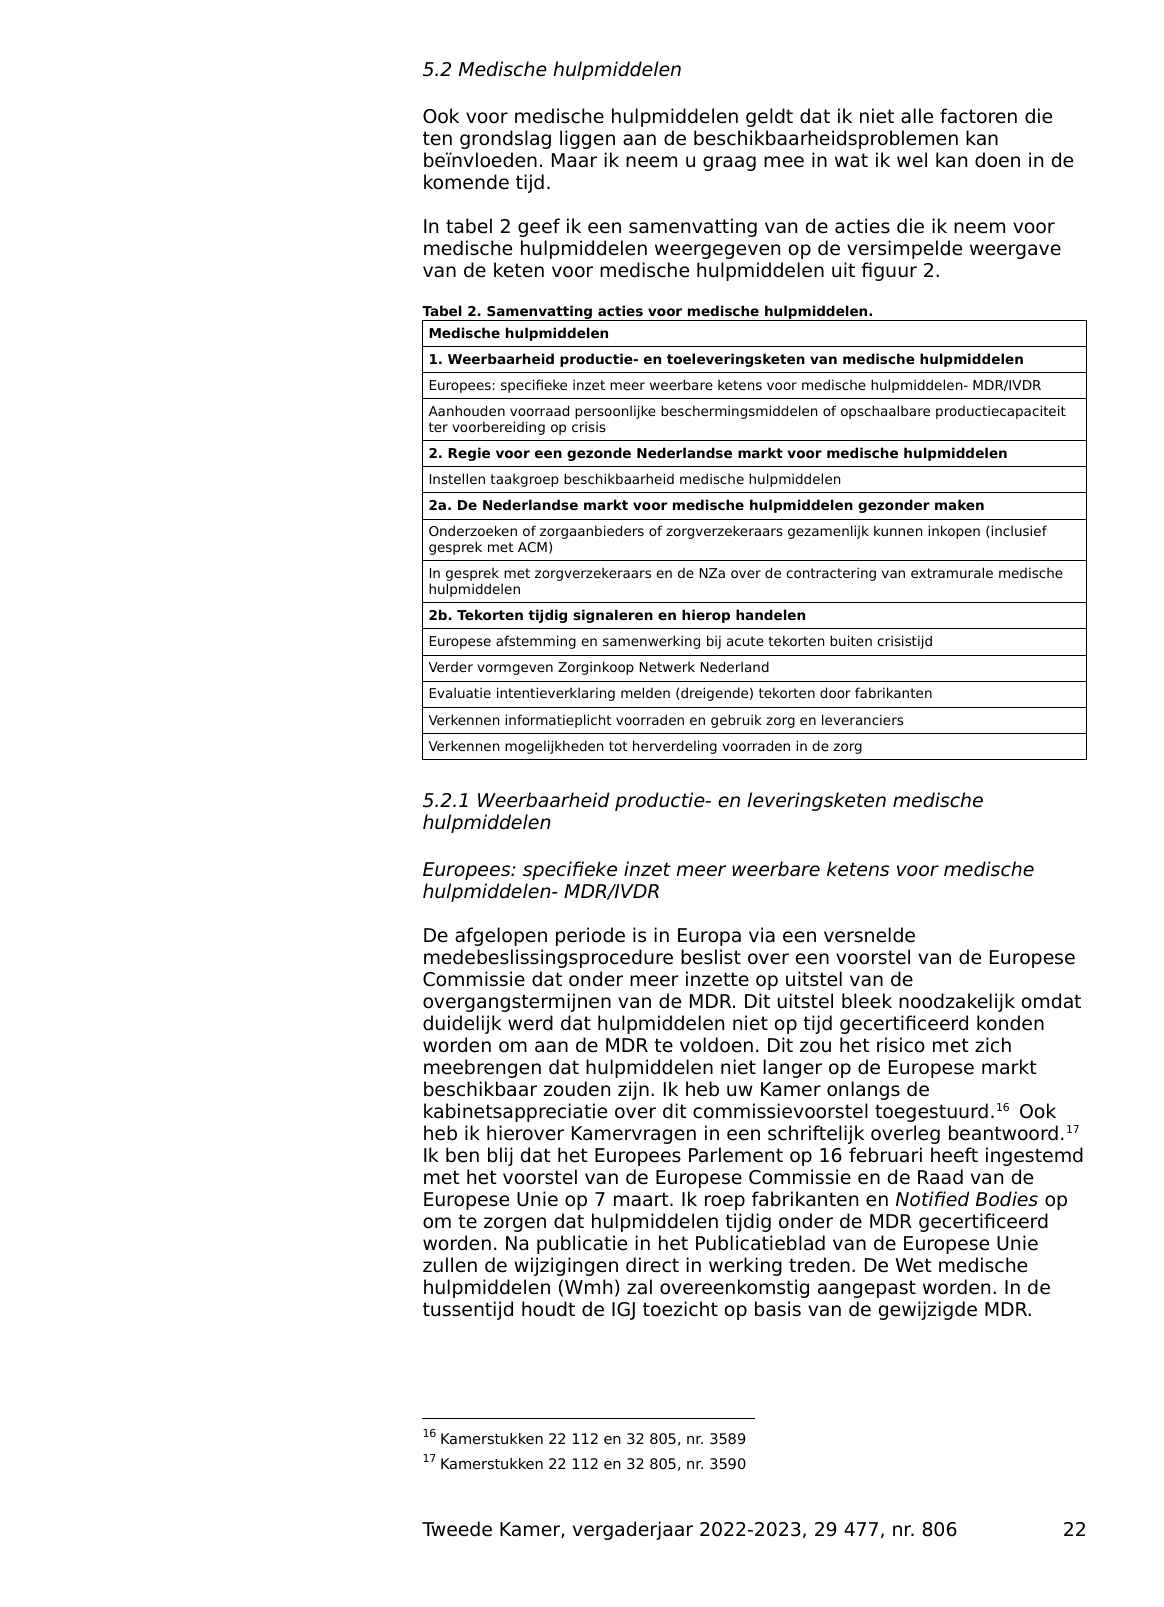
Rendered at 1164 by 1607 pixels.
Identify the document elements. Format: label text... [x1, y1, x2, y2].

table_header Tabel 2. Samenvatting acties voor medische hulpmiddelen. [422, 304, 1087, 320]
table_cell Europese afstemming en samenwerking bij acute tekorten buiten crisistijd [423, 629, 1086, 654]
table_cell Instellen taakgroep beschikbaarheid medische hulpmiddelen [423, 467, 1086, 492]
table_cell Verkennen informatieplicht voorraden en gebruik zorg en leveranciers [423, 708, 1086, 733]
table_cell Aanhouden voorraad persoonlijke beschermingsmiddelen of opschaalbare productiecapaciteit ter voorbereiding op crisis [423, 399, 1086, 440]
subtitle Europees: specifieke inzet meer weerbare ketens voor medische hulpmiddelen- MDR/IVDR [422, 859, 1087, 903]
text Kamerstukken 22 112 en 32 805, nr. 3590 [422, 1452, 1087, 1474]
subtitle 5.2 Medische hulpmiddelen [422, 59, 1087, 81]
table_cell 2. Regie voor een gezonde Nederlandse markt voor medische hulpmiddelen [423, 441, 1086, 466]
table_cell In gesprek met zorgverzekeraars en de NZa over de contractering van extramurale medische hulpmiddelen [423, 561, 1086, 602]
text In tabel 2 geef ik een samenvatting van de acties die ik neem voor medische hulpmiddelen weergegeven op de versimpelde weergave van de keten voor medische hulpmiddelen uit figuur 2. [422, 216, 1087, 282]
text Kamerstukken 22 112 en 32 805, nr. 3589 [422, 1427, 1087, 1449]
table_cell Europees: specifieke inzet meer weerbare ketens voor medische hulpmiddelen- MDR/IVDR [423, 373, 1086, 398]
subtitle 5.2.1 Weerbaarheid productie- en leveringsketen medische hulpmiddelen [422, 790, 1087, 834]
table_cell Medische hulpmiddelen [423, 321, 1086, 346]
table_cell Onderzoeken of zorgaanbieders of zorgverzekeraars gezamenlijk kunnen inkopen (inclusief gesprek met ACM) [423, 520, 1086, 560]
text Ook voor medische hulpmiddelen geldt dat ik niet alle factoren die ten grondslag liggen aan de beschikbaarheidsproblemen kan beïnvloeden. Maar ik neem u graag mee in wat ik wel kan doen in de komende tijd. [422, 106, 1087, 194]
table_cell Verkennen mogelijkheden tot herverdeling voorraden in de zorg [423, 734, 1086, 759]
table_cell 2a. De Nederlandse markt voor medische hulpmiddelen gezonder maken [423, 493, 1086, 518]
table_cell Verder vormgeven Zorginkoop Netwerk Nederland [423, 656, 1086, 681]
table_cell 2b. Tekorten tijdig signaleren en hierop handelen [423, 603, 1086, 628]
table_cell Evaluatie intentieverklaring melden (dreigende) tekorten door fabrikanten [423, 682, 1086, 707]
text De afgelopen periode is in Europa via een versnelde medebeslissingsprocedure beslist over een voorstel van de Europese Commissie dat onder meer inzette op uitstel van de overgangstermijnen van de MDR. Dit uitstel bleek noodzakelijk omdat duidelijk werd dat hulpmiddelen niet op tijd gecertificeerd konden worden om aan de MDR te voldoen. Dit zou het risico met zich meebrengen dat hulpmiddelen niet langer op de Europese markt beschikbaar zouden zijn. Ik heb uw Kamer onlangs de kabinetsappreciatie over dit commissievoorstel toegestuurd. Ook heb ik hierover Kamervragen in een schriftelijk overleg beantwoord. Ik ben blij dat het Europees Parlement op 16 februari heeft ingestemd met het voorstel van de Europese Commissie en de Raad van de Europese Unie op 7 maart. Ik roep fabrikanten en Notified Bodies op om te zorgen dat hulpmiddelen tijdig onder de MDR gecertificeerd worden. Na publicatie in het Publicatieblad van de Europese Unie zullen de wijzigingen direct in werking treden. De Wet medische hulpmiddelen (Wmh) zal overeenkomstig aangepast worden. In de tussentijd houdt de IGJ toezicht op basis van de gewijzigde MDR. [422, 925, 1087, 1321]
table_cell 1. Weerbaarheid productie- en toeleveringsketen van medische hulpmiddelen [423, 347, 1086, 372]
